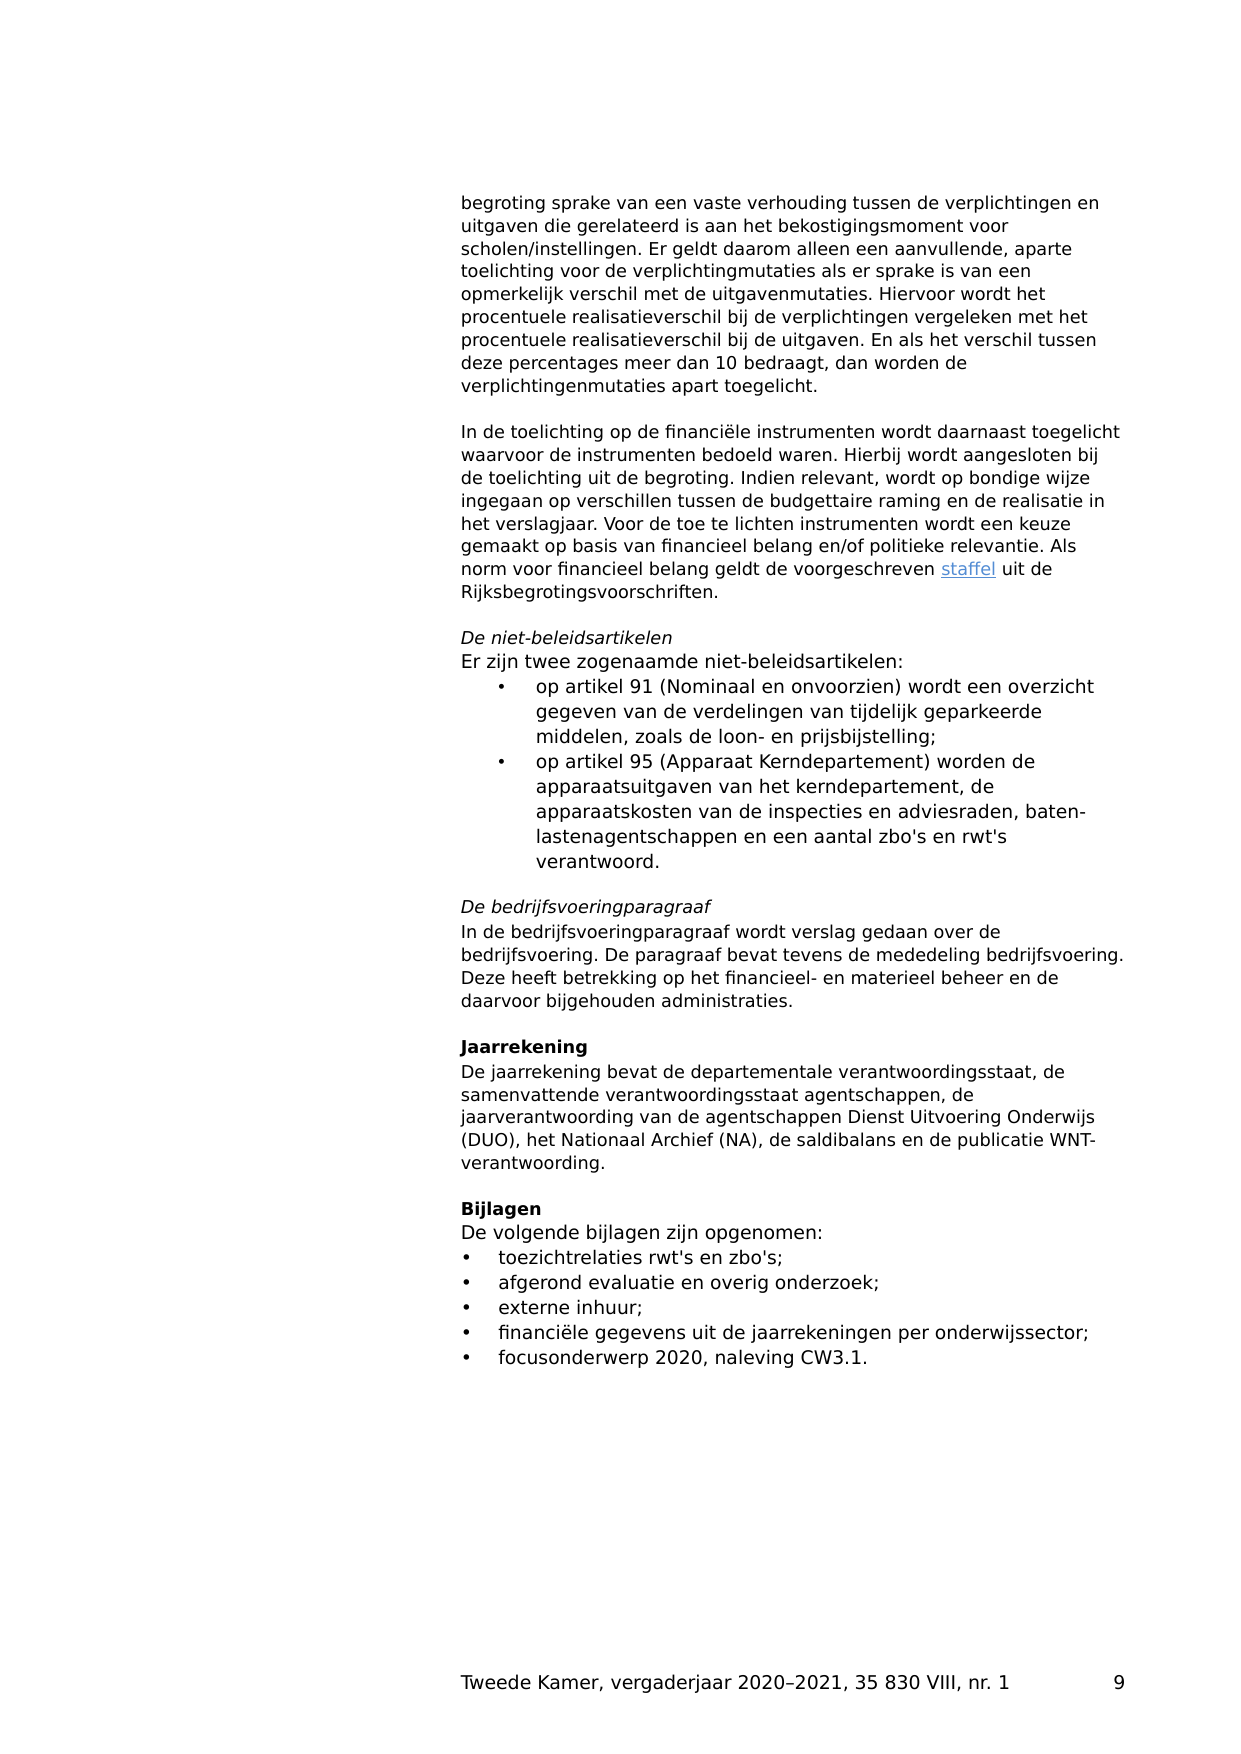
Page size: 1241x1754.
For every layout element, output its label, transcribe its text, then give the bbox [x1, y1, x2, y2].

text Jaarrekening [461, 1035, 1125, 1058]
text De volgende bijlagen zijn opgenomen: [461, 1222, 1125, 1244]
list afgerond evaluatie en overig onderzoek; [461, 1269, 1125, 1294]
text Bijlagen [461, 1197, 1125, 1220]
list financiële gegevens uit de jaarrekeningen per onderwijssector; [461, 1319, 1125, 1344]
list toezichtrelaties rwt's en zbo's; [461, 1244, 1125, 1269]
text De niet-beleidsartikelen [461, 626, 1125, 649]
list op artikel 91 (Nominaal en onvoorzien) wordt een overzicht gegeven van de verdelingen van tijdelijk geparkeerde middelen, zoals de loon- en prijsbijstelling; [498, 673, 1125, 748]
text In de toelichting op de financiële instrumenten wordt daarnaast toegelicht waarvoor de instrumenten bedoeld waren. Hierbij wordt aangesloten bij de toelichting uit de begroting. Indien relevant, wordt op bondige wijze ingegaan op verschillen tussen de budgettaire raming en de realisatie in het verslagjaar. Voor de toe te lichten instrumenten wordt een keuze gemaakt op basis van financieel belang en/of politieke relevantie. Als norm voor financieel belang geldt de voorgeschreven staffel uit de Rijksbegrotingsvoorschriften. [461, 420, 1125, 603]
text De bedrijfsvoeringparagraaf [461, 895, 1125, 918]
list op artikel 95 (Apparaat Kerndepartement) worden de apparaatsuitgaven van het kerndepartement, de apparaatskosten van de inspecties en adviesraden, baten-lastenagentschappen en een aantal zbo's en rwt's verantwoord. [498, 748, 1125, 873]
text De jaarrekening bevat de departementale verantwoordingsstaat, de samenvattende verantwoordingsstaat agentschappen, de jaarverantwoording van de agentschappen Dienst Uitvoering Onderwijs (DUO), het Nationaal Archief (NA), de saldibalans en de publicatie WNT-verantwoording. [461, 1060, 1125, 1174]
list externe inhuur; [461, 1294, 1125, 1319]
text Er zijn twee zogenaamde niet-beleidsartikelen: [461, 651, 1125, 673]
list focusonderwerp 2020, naleving CW3.1. [461, 1344, 1125, 1369]
text In de bedrijfsvoeringparagraaf wordt verslag gedaan over de bedrijfsvoering. De paragraaf bevat tevens de mededeling bedrijfsvoering. Deze heeft betrekking op het financieel- en materieel beheer en de daarvoor bijgehouden administraties. [461, 920, 1125, 1012]
text begroting sprake van een vaste verhouding tussen de verplichtingen en uitgaven die gerelateerd is aan het bekostigingsmoment voor scholen/instellingen. Er geldt daarom alleen een aanvullende, aparte toelichting voor de verplichtingmutaties als er sprake is van een opmerkelijk verschil met de uitgavenmutaties. Hiervoor wordt het procentuele realisatieverschil bij de verplichtingen vergeleken met het procentuele realisatieverschil bij de uitgaven. En als het verschil tussen deze percentages meer dan 10 bedraagt, dan worden de verplichtingenmutaties apart toegelicht. [461, 191, 1125, 397]
